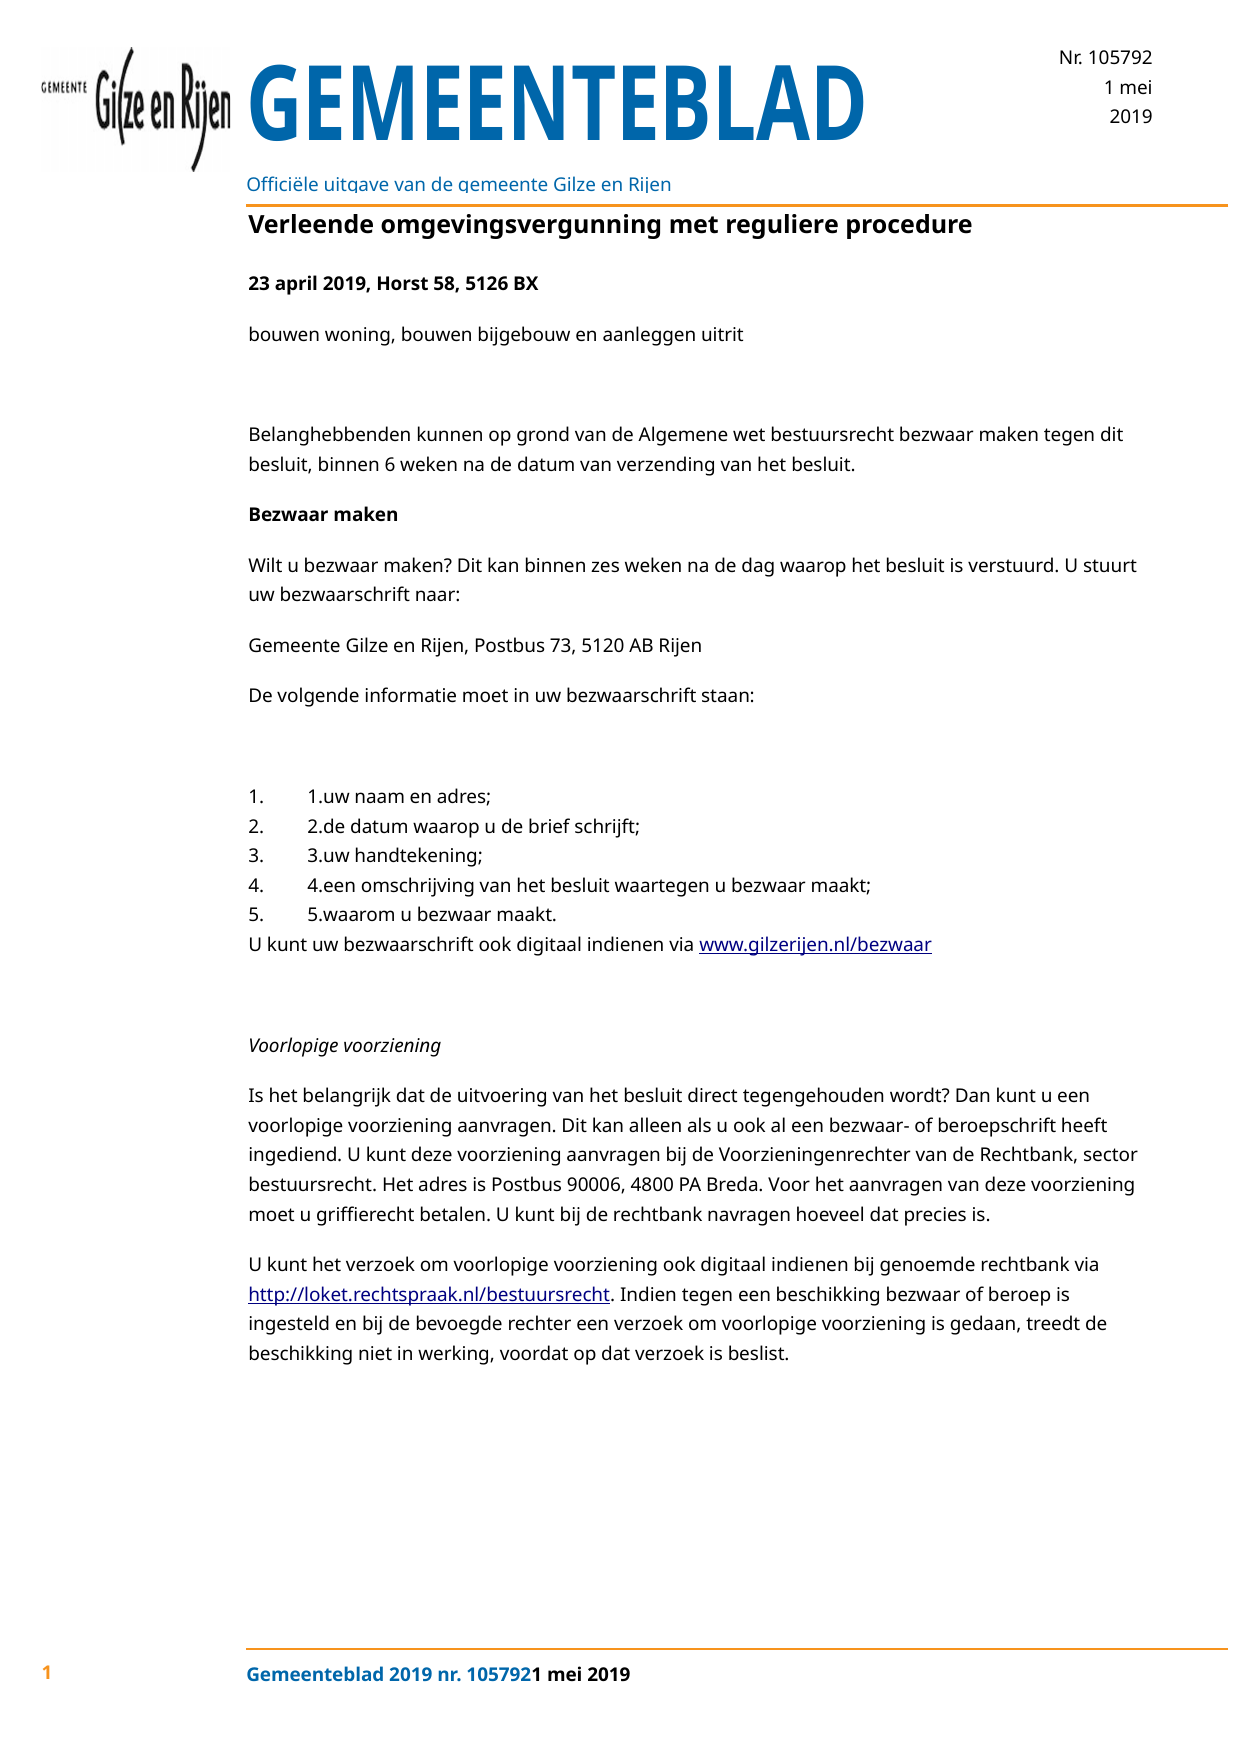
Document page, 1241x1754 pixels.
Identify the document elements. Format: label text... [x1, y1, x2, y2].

list 3.uw handtekening; [248, 842, 1152, 868]
text U kunt het verzoek om voorlopige voorziening ook digitaal indienen bij genoemde rechtbank via http://loket.rechtspraak.nl/bestuursrecht. Indien tegen een beschikking bezwaar of beroep is ingesteld en bij de bevoegde rechter een verzoek om voorlopige voorziening is gedaan, treedt de beschikking niet in werking, voordat op dat verzoek is beslist. [248, 1251, 1152, 1366]
text Verleende omgevingsvergunning met reguliere procedure [248, 207, 1152, 241]
picture [41, 47, 231, 172]
list 5.waarom u bezwaar maakt. [248, 902, 1152, 927]
list 4.een omschrijving van het besluit waartegen u bezwaar maakt; [248, 872, 1152, 898]
list 2.de datum waarop u de brief schrijft; [248, 813, 1152, 838]
text Gemeente Gilze en Rijen, Postbus 73, 5120 AB Rijen [248, 632, 1152, 658]
text Belanghebbenden kunnen op grond van de Algemene wet bestuursrecht bezwaar maken tegen dit besluit, binnen 6 weken na de datum van verzending van het besluit. [248, 422, 1152, 477]
text Bezwaar maken [248, 502, 1152, 527]
text U kunt uw bezwaarschrift ook digitaal indienen via www.gilzerijen.nl/bezwaar [248, 931, 1152, 957]
text Is het belangrijk dat de uitvoering van het besluit direct tegengehouden wordt? Dan kunt u een voorlopige voorziening aanvragen. Dit kan alleen als u ook al een bezwaar- of beroepschrift heeft ingediend. U kunt deze voorziening aanvragen bij de Voorzieningenrechter van de Rechtbank, sector bestuursrecht. Het adres is Postbus 90006, 4800 PA Breda. Voor het aanvragen van deze voorziening moet u griffierecht betalen. U kunt bij de rechtbank navragen hoeveel dat precies is. [248, 1082, 1152, 1226]
text 23 april 2019, Horst 58, 5126 BX [248, 270, 1152, 296]
text Wilt u bezwaar maken? Dit kan binnen zes weken na de dag waarop het besluit is verstuurd. U stuurt uw bezwaarschrift naar: [248, 552, 1152, 607]
text bouwen woning, bouwen bijgebouw en aanleggen uitrit [248, 321, 1152, 346]
text De volgende informatie moet in uw bezwaarschrift staan: [248, 682, 1152, 708]
text Voorlopige voorziening [248, 1032, 1152, 1058]
list 1.uw naam en adres; [248, 783, 1152, 809]
